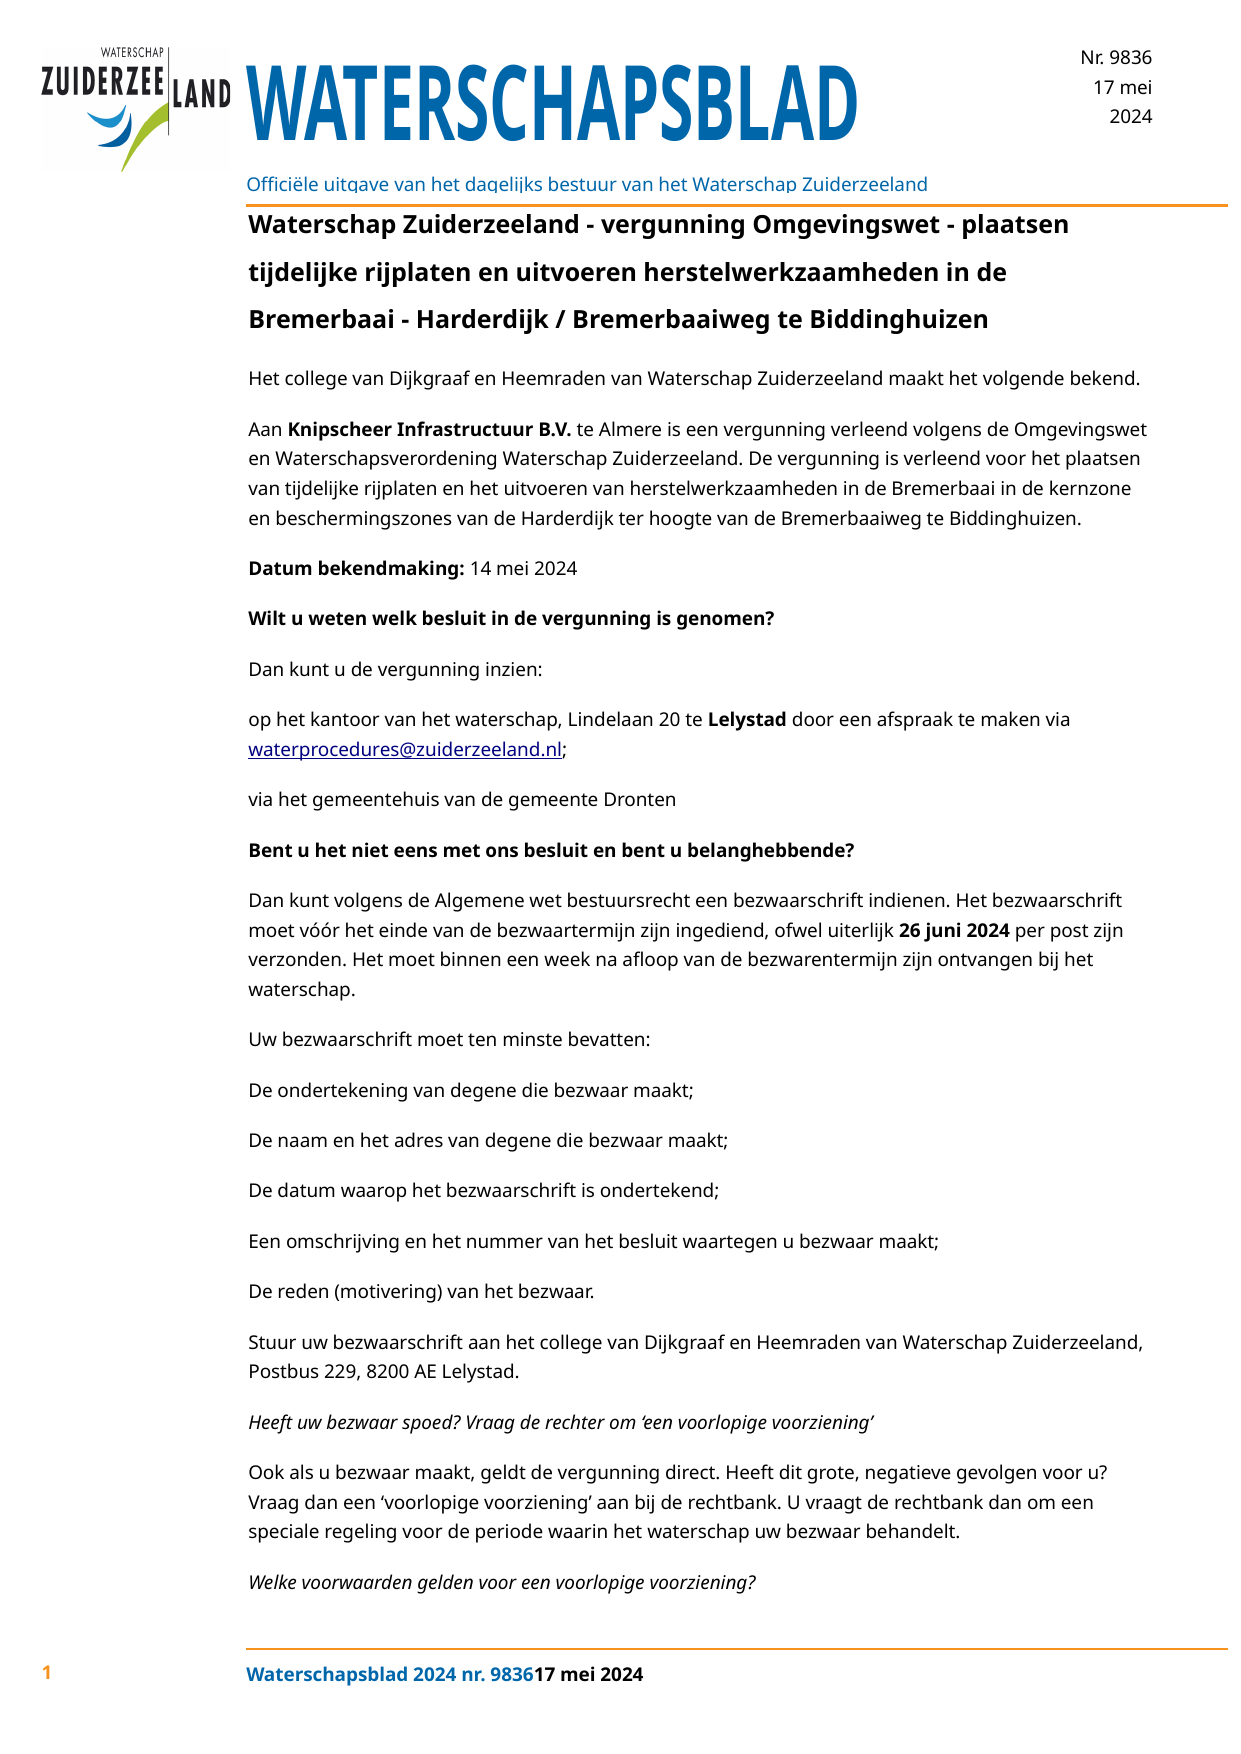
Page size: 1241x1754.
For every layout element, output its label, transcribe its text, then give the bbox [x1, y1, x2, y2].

text Dan kunt u de vergunning inzien: [248, 656, 1152, 682]
text Bent u het niet eens met ons besluit en bent u belanghebbende? [248, 837, 1152, 862]
text Een omschrijving en het nummer van het besluit waartegen u bezwaar maakt; [248, 1228, 1152, 1254]
text op het kantoor van het waterschap, Lindelaan 20 te Lelystad door een afspraak te maken via waterprocedures@zuiderzeeland.nl; [248, 706, 1152, 762]
text De ondertekening van degene die bezwaar maakt; [248, 1077, 1152, 1102]
text Ook als u bezwaar maakt, geldt de vergunning direct. Heeft dit grote, negatieve gevolgen voor u? Vraag dan een ‘voorlopige voorziening’ aan bij de rechtbank. U vraagt de rechtbank dan om een speciale regeling voor de periode waarin het waterschap uw bezwaar behandelt. [248, 1459, 1152, 1544]
text Uw bezwaarschrift moet ten minste bevatten: [248, 1026, 1152, 1052]
text Waterschap Zuiderzeeland - vergunning Omgevingswet - plaatsen tijdelijke rijplaten en uitvoeren herstelwerkzaamheden in de Bremerbaai - Harderdijk / Bremerbaaiweg te Biddinghuizen [248, 207, 1152, 336]
text De naam en het adres van degene die bezwaar maakt; [248, 1127, 1152, 1153]
text De datum waarop het bezwaarschrift is ondertekend; [248, 1178, 1152, 1203]
text Aan Knipscheer Infrastructuur B.V. te Almere is een vergunning verleend volgens de Omgevingswet en Waterschapsverordening Waterschap Zuiderzeeland. De vergunning is verleend voor het plaatsen van tijdelijke rijplaten en het uitvoeren van herstelwerkzaamheden in de Bremerbaai in de kernzone en beschermingszones van de Harderdijk ter hoogte van de Bremerbaaiweg te Biddinghuizen. [248, 416, 1152, 530]
text Dan kunt volgens de Algemene wet bestuursrecht een bezwaarschrift indienen. Het bezwaarschrift moet vóór het einde van de bezwaartermijn zijn ingediend, ofwel uiterlijk 26 juni 2024 per post zijn verzonden. Het moet binnen een week na afloop van de bezwarentermijn zijn ontvangen bij het waterschap. [248, 887, 1152, 1002]
text Heeft uw bezwaar spoed? Vraag de rechter om ‘een voorlopige voorziening’ [248, 1409, 1152, 1434]
text Wilt u weten welk besluit in de vergunning is genomen? [248, 606, 1152, 631]
text Het college van Dijkgraaf en Heemraden van Waterschap Zuiderzeeland maakt het volgende bekend. [248, 366, 1152, 391]
text Stuur uw bezwaarschrift aan het college van Dijkgraaf en Heemraden van Waterschap Zuiderzeeland, Postbus 229, 8200 AE Lelystad. [248, 1329, 1152, 1384]
text Welke voorwaarden gelden voor een voorlopige voorziening? [248, 1569, 1152, 1594]
text Datum bekendmaking: 14 mei 2024 [248, 555, 1152, 581]
text via het gemeentehuis van de gemeente Dronten [248, 786, 1152, 812]
text De reden (motivering) van het bezwaar. [248, 1278, 1152, 1304]
picture [41, 47, 231, 172]
